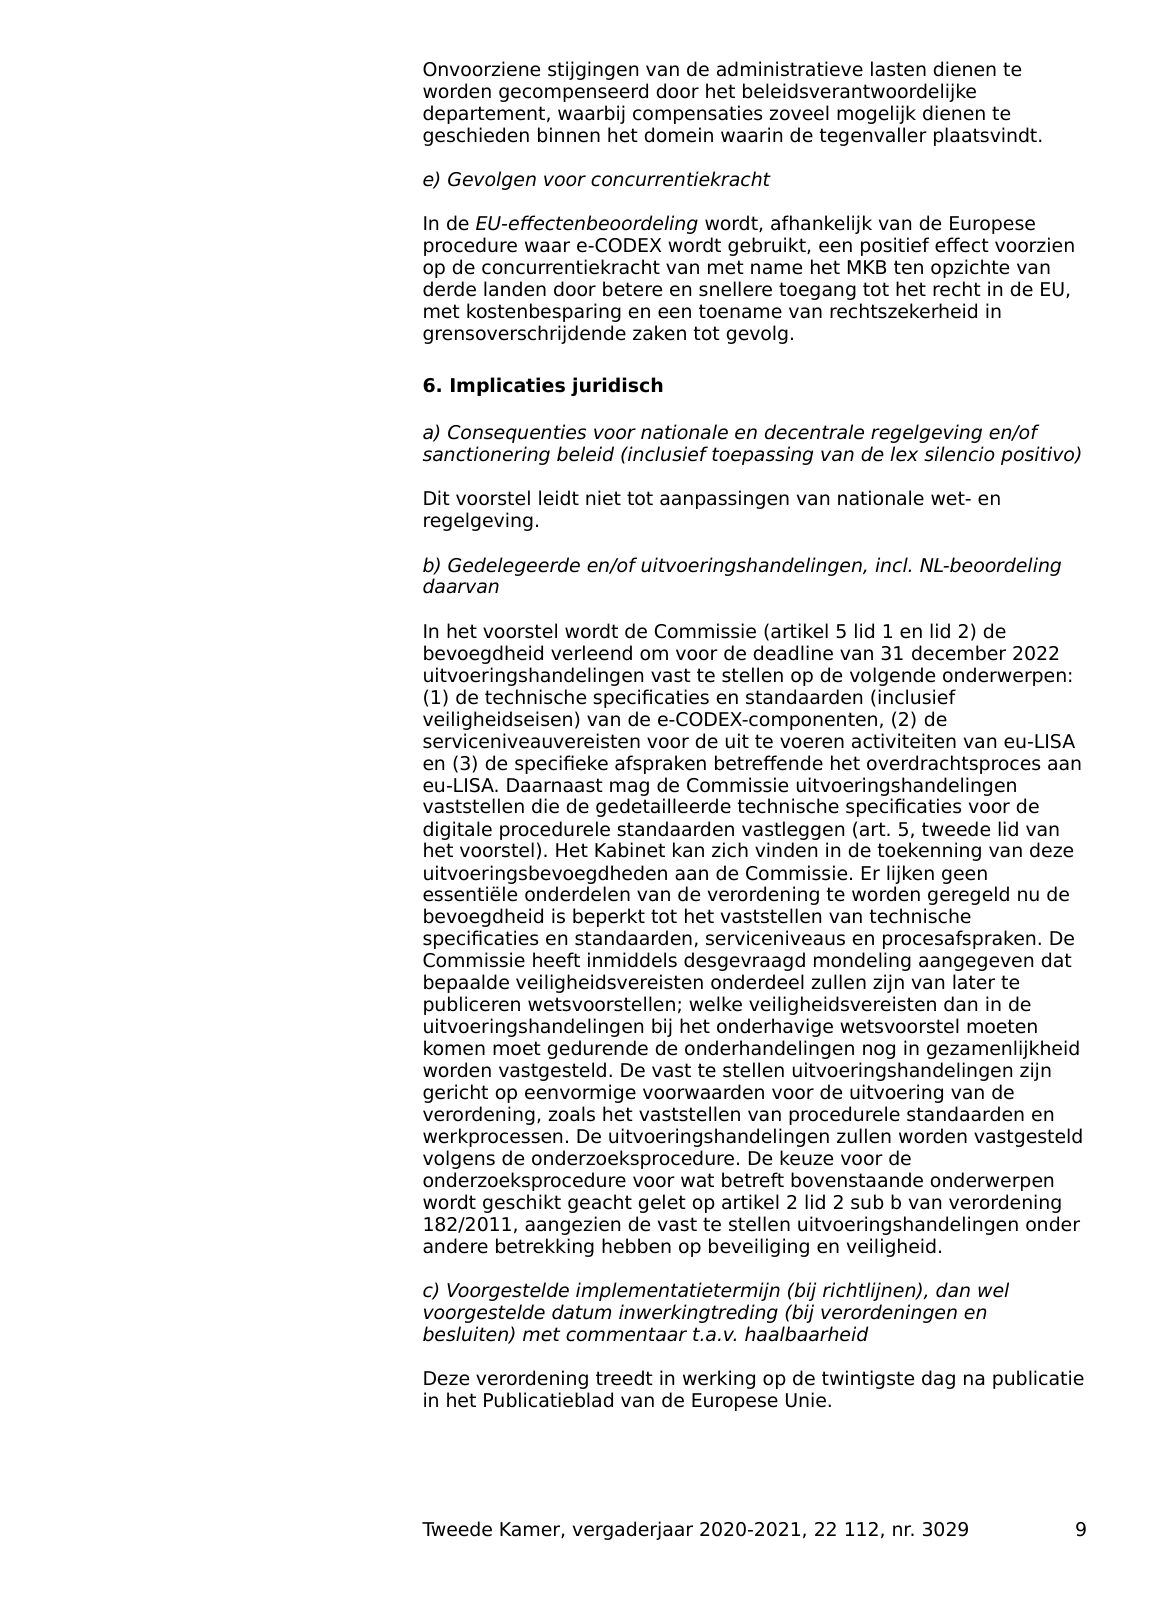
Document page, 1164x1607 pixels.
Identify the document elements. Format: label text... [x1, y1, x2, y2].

subtitle b) Gedelegeerde en/of uitvoeringshandelingen, incl. NL-beoordeling daarvan [422, 554, 1087, 598]
subtitle a) Consequenties voor nationale en decentrale regelgeving en/of sanctionering beleid (inclusief toepassing van de lex silencio positivo) [422, 422, 1087, 466]
text Onvoorziene stijgingen van de administratieve lasten dienen te worden gecompenseerd door het beleidsverantwoordelijke departement, waarbij compensaties zoveel mogelijk dienen te geschieden binnen het domein waarin de tegenvaller plaatsvindt. [422, 59, 1087, 147]
subtitle 6. Implicaties juridisch [422, 375, 1087, 397]
subtitle c) Voorgestelde implementatietermijn (bij richtlijnen), dan wel voorgestelde datum inwerkingtreding (bij verordeningen en besluiten) met commentaar t.a.v. haalbaarheid [422, 1280, 1087, 1346]
text Dit voorstel leidt niet tot aanpassingen van nationale wet- en regelgeving. [422, 488, 1087, 532]
subtitle e) Gevolgen voor concurrentiekracht [422, 169, 1087, 191]
text In het voorstel wordt de Commissie (artikel 5 lid 1 en lid 2) de bevoegdheid verleend om voor de deadline van 31 december 2022 uitvoeringshandelingen vast te stellen op de volgende onderwerpen: (1) de technische specificaties en standaarden (inclusief veiligheidseisen) van de e-CODEX-componenten, (2) de serviceniveauvereisten voor de uit te voeren activiteiten van eu-LISA en (3) de specifieke afspraken betreffende het overdrachtsproces aan eu-LISA. Daarnaast mag de Commissie uitvoeringshandelingen vaststellen die de gedetailleerde technische specificaties voor de digitale procedurele standaarden vastleggen (art. 5, tweede lid van het voorstel). Het Kabinet kan zich vinden in de toekenning van deze uitvoeringsbevoegdheden aan de Commissie. Er lijken geen essentiële onderdelen van de verordening te worden geregeld nu de bevoegdheid is beperkt tot het vaststellen van technische specificaties en standaarden, serviceniveaus en procesafspraken. De Commissie heeft inmiddels desgevraagd mondeling aangegeven dat bepaalde veiligheidsvereisten onderdeel zullen zijn van later te publiceren wetsvoorstellen; welke veiligheidsvereisten dan in de uitvoeringshandelingen bij het onderhavige wetsvoorstel moeten komen moet gedurende de onderhandelingen nog in gezamenlijkheid worden vastgesteld. De vast te stellen uitvoeringshandelingen zijn gericht op eenvormige voorwaarden voor de uitvoering van de verordening, zoals het vaststellen van procedurele standaarden en werkprocessen. De uitvoeringshandelingen zullen worden vastgesteld volgens de onderzoeksprocedure. De keuze voor de onderzoeksprocedure voor wat betreft bovenstaande onderwerpen wordt geschikt geacht gelet op artikel 2 lid 2 sub b van verordening 182/2011, aangezien de vast te stellen uitvoeringshandelingen onder andere betrekking hebben op beveiliging en veiligheid. [422, 621, 1087, 1258]
text In de EU-effectenbeoordeling wordt, afhankelijk van de Europese procedure waar e-CODEX wordt gebruikt, een positief effect voorzien op de concurrentiekracht van met name het MKB ten opzichte van derde landen door betere en snellere toegang tot het recht in de EU, met kostenbesparing en een toename van rechtszekerheid in grensoverschrijdende zaken tot gevolg. [422, 213, 1087, 345]
text Deze verordening treedt in werking op de twintigste dag na publicatie in het Publicatieblad van de Europese Unie. [422, 1368, 1087, 1412]
